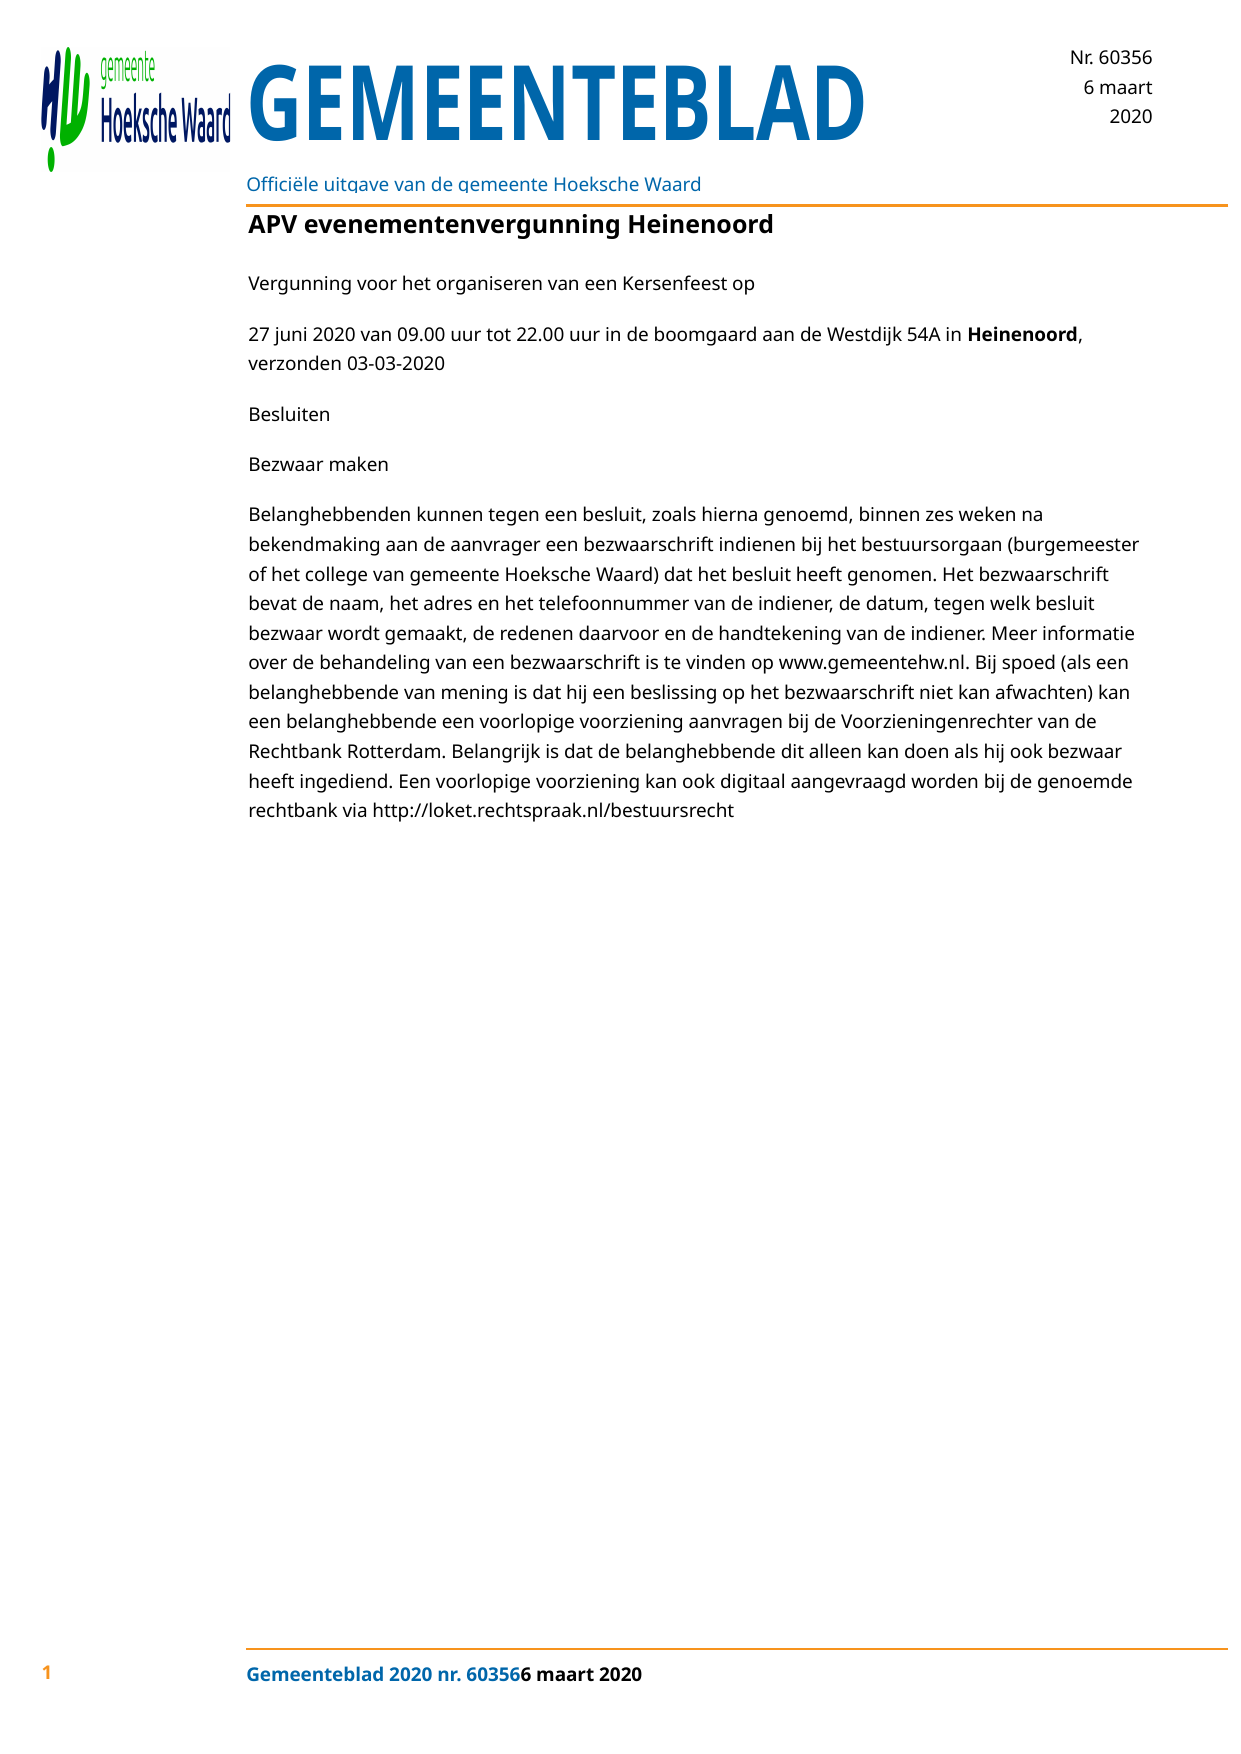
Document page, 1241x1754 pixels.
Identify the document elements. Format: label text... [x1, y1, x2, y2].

text Besluiten [248, 401, 1152, 426]
text Bezwaar maken [248, 451, 1152, 477]
text 27 juni 2020 van 09.00 uur tot 22.00 uur in de boomgaard aan de Westdijk 54A in Heinenoord, verzonden 03-03-2020 [248, 321, 1152, 376]
text Vergunning voor het organiseren van een Kersenfeest op [248, 270, 1152, 296]
text APV evenementenvergunning Heinenoord [248, 207, 1152, 241]
picture [41, 47, 231, 172]
text Belanghebbenden kunnen tegen een besluit, zoals hierna genoemd, binnen zes weken na bekendmaking aan de aanvrager een bezwaarschrift indienen bij het bestuursorgaan (burgemeester of het college van gemeente Hoeksche Waard) dat het besluit heeft genomen. Het bezwaarschrift bevat de naam, het adres en het telefoonnummer van de indiener, de datum, tegen welk besluit bezwaar wordt gemaakt, de redenen daarvoor en de handtekening van de indiener. Meer informatie over de behandeling van een bezwaarschrift is te vinden op www.gemeentehw.nl. Bij spoed (als een belanghebbende van mening is dat hij een beslissing op het bezwaarschrift niet kan afwachten) kan een belanghebbende een voorlopige voorziening aanvragen bij de Voorzieningenrechter van de Rechtbank Rotterdam. Belangrijk is dat de belanghebbende dit alleen kan doen als hij ook bezwaar heeft ingediend. Een voorlopige voorziening kan ook digitaal aangevraagd worden bij de genoemde rechtbank via http://loket.rechtspraak.nl/bestuursrecht [248, 502, 1152, 823]
